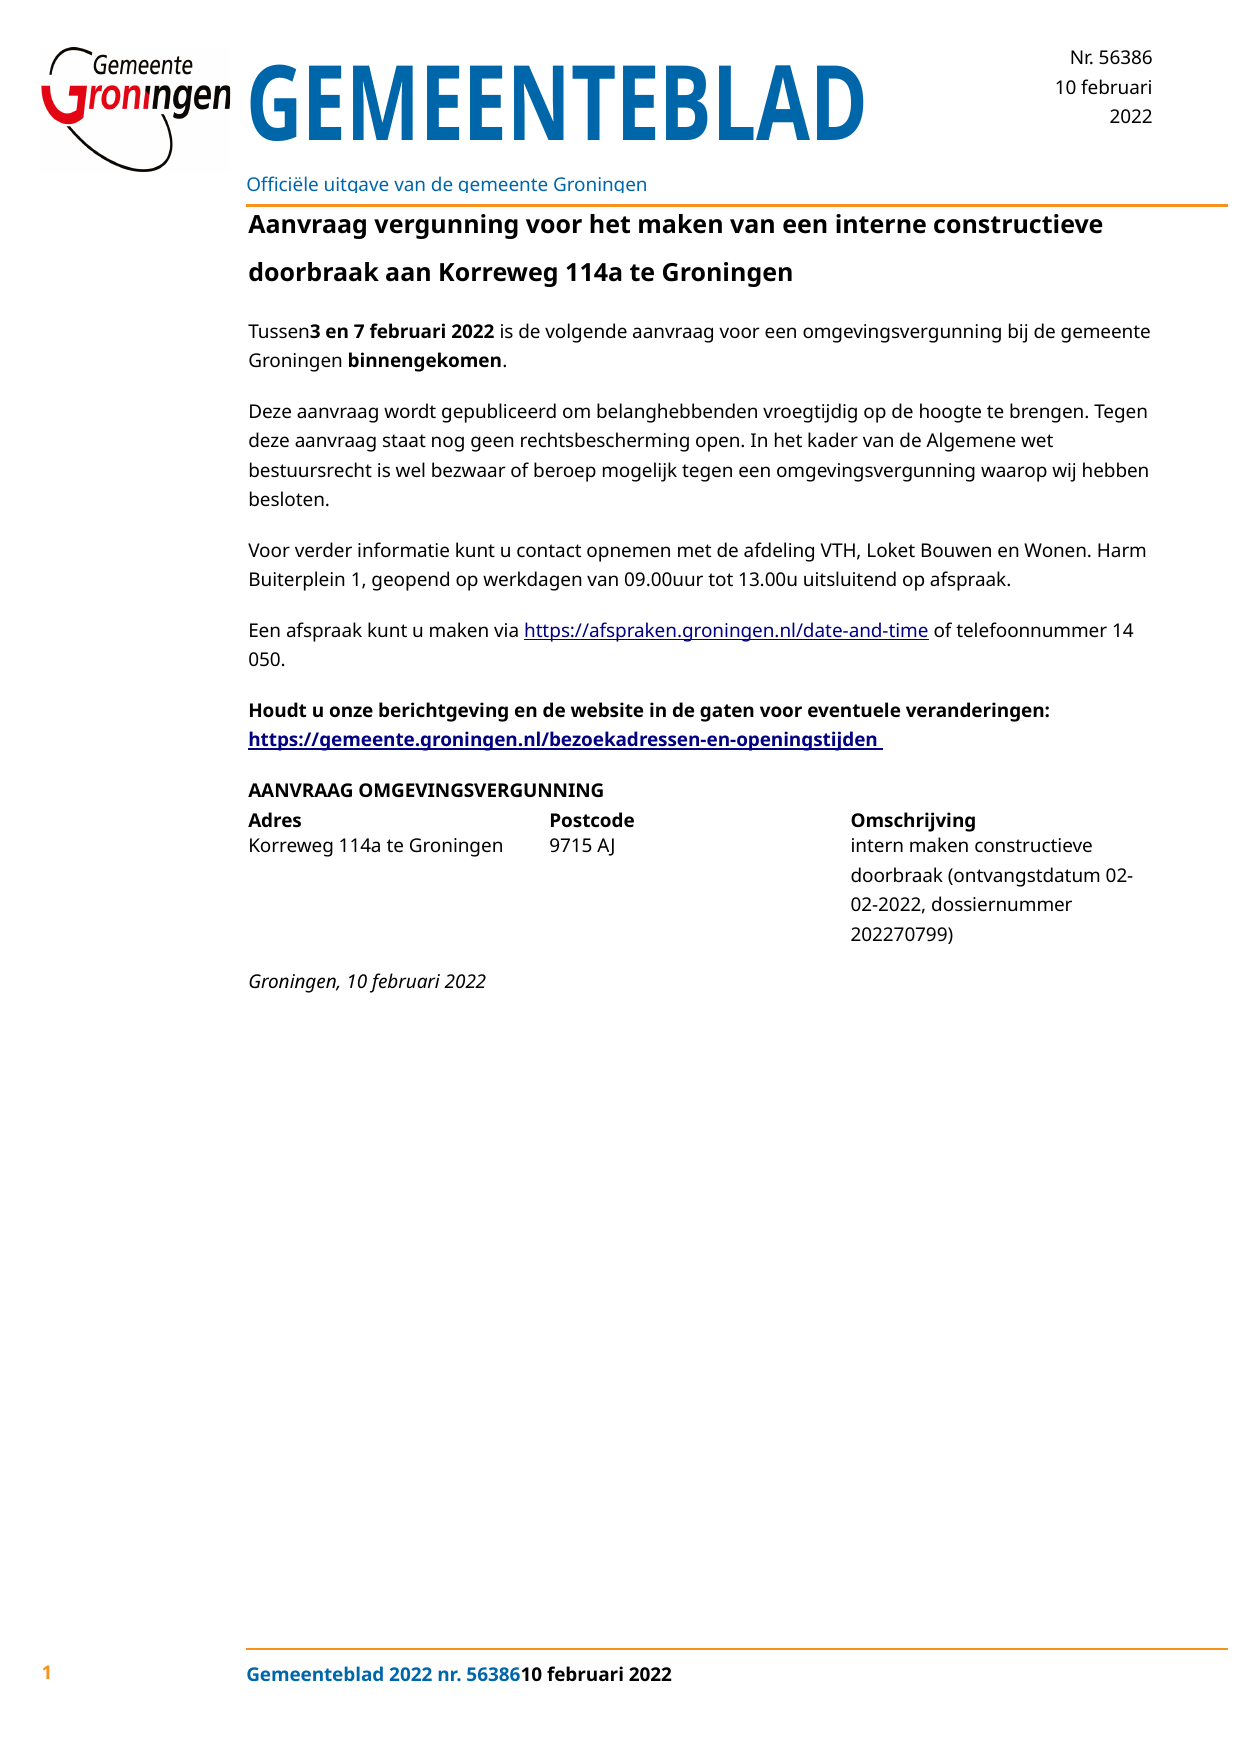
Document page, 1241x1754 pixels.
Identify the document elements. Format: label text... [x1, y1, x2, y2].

table_header Adres [248, 807, 549, 832]
text Voor verder informatie kunt u contact opnemen met de afdeling VTH, Loket Bouwen en Wonen. Harm Buiterplein 1, geopend op werkdagen van 09.00uur tot 13.00u uitsluitend op afspraak. [248, 537, 1152, 592]
text Deze aanvraag wordt gepubliceerd om belanghebbenden vroegtijdig op de hoogte te brengen. Tegen deze aanvraag staat nog geen rechtsbescherming open. In het kader van de Algemene wet bestuursrecht is wel bezwaar of beroep mogelijk tegen een omgevingsvergunning waarop wij hebben besloten. [248, 398, 1152, 512]
table_header Postcode [549, 807, 850, 832]
table_cell 9715 AJ [549, 833, 850, 947]
text Een afspraak kunt u maken via https://afspraken.groningen.nl/date-and-time of telefoonnummer 14 050. [248, 617, 1152, 672]
text Houdt u onze berichtgeving en de website in de gaten voor eventuele veranderingen: https://gemeente.groningen.nl/bezoekadressen-en-openingstijden [248, 697, 1152, 752]
text AANVRAAG OMGEVINGSVERGUNNING [248, 777, 1152, 803]
table_cell intern maken constructieve doorbraak (ontvangstdatum 02-02-2022, dossiernummer 202270799) [850, 833, 1152, 947]
text Aanvraag vergunning voor het maken van een interne constructieve doorbraak aan Korreweg 114a te Groningen [248, 207, 1152, 288]
table_header Omschrijving [850, 807, 1152, 832]
text Tussen3 en 7 februari 2022 is de volgende aanvraag voor een omgevingsvergunning bij de gemeente Groningen binnengekomen. [248, 318, 1152, 373]
table_cell Korreweg 114a te Groningen [248, 833, 549, 947]
picture [41, 47, 231, 172]
text Groningen, 10 februari 2022 [248, 968, 1152, 994]
